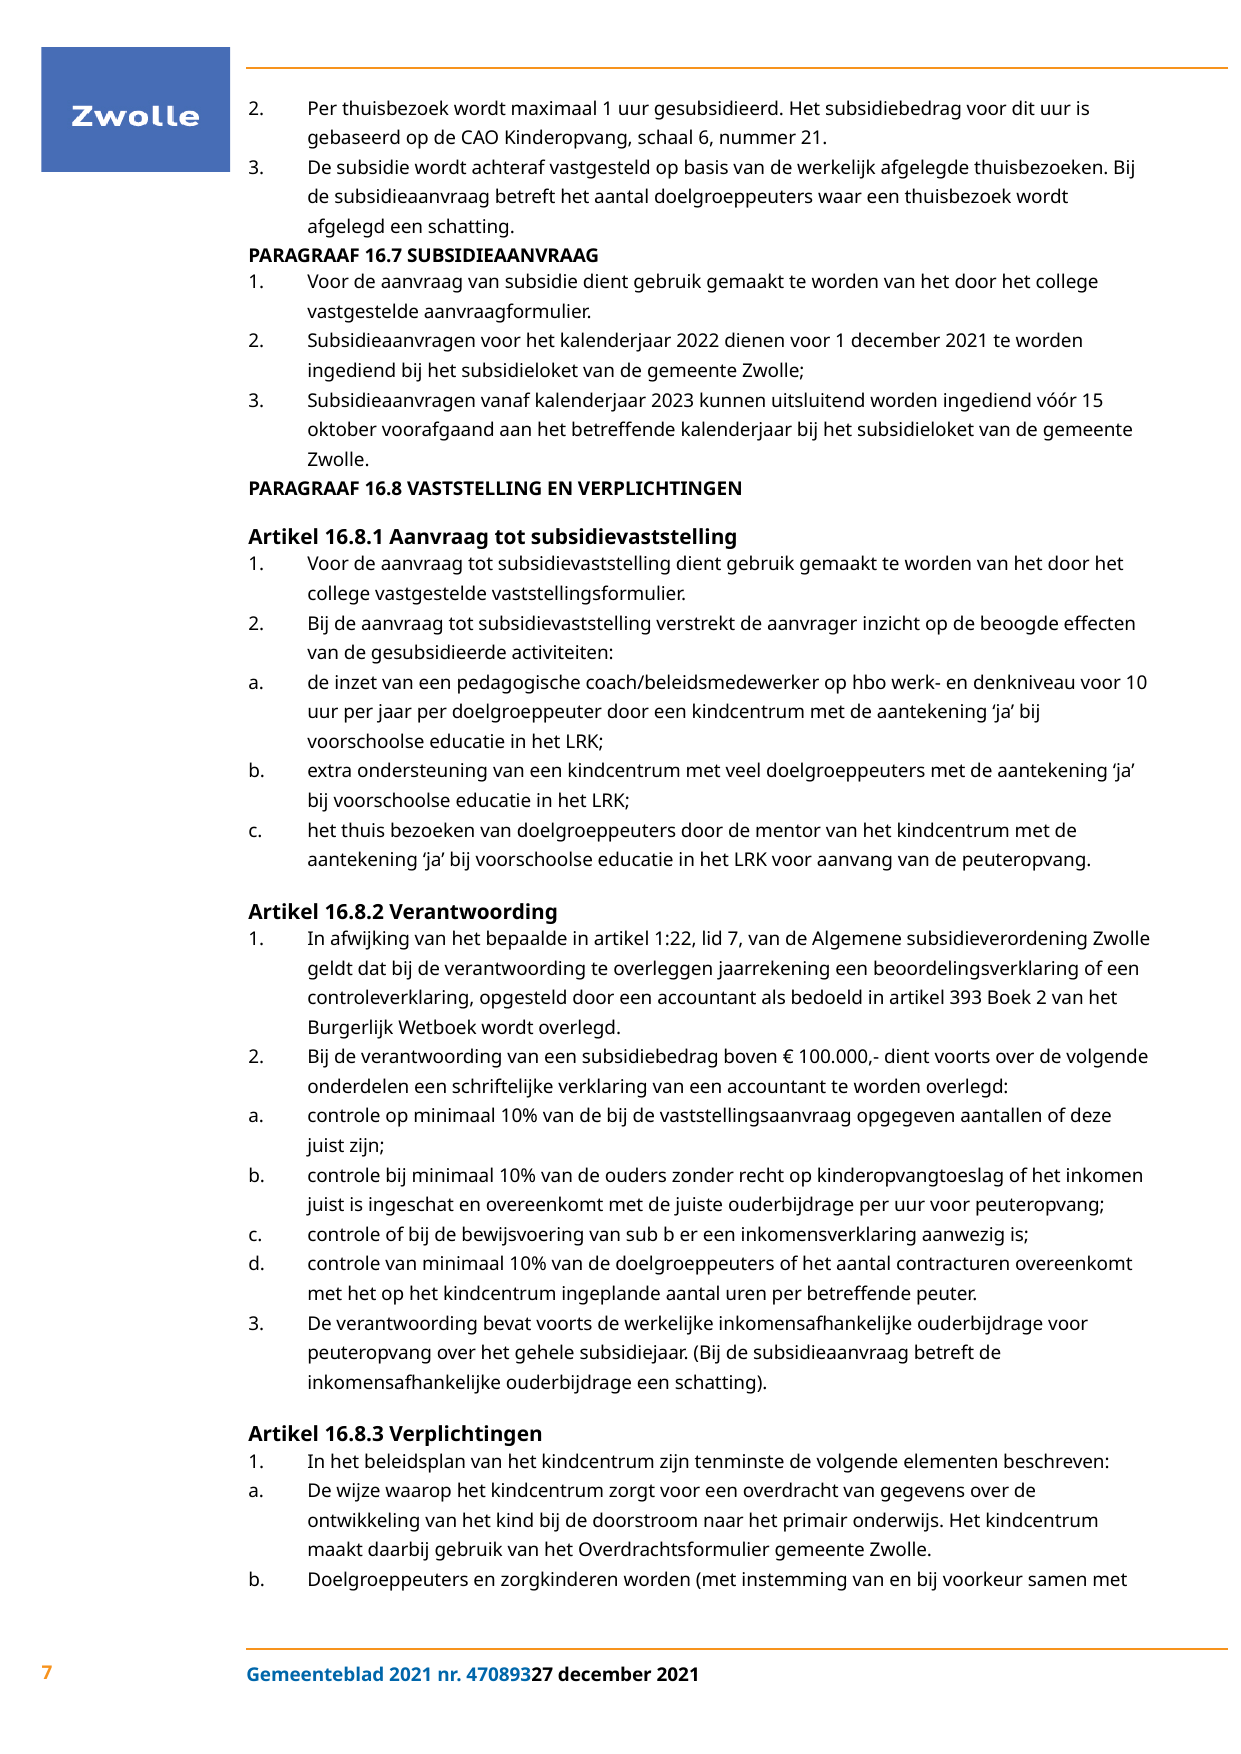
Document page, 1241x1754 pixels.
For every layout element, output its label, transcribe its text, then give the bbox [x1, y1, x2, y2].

text Artikel 16.8.1 Aanvraag tot subsidievaststelling [248, 522, 1152, 551]
list de inzet van een pedagogische coach/beleidsmedewerker op hbo werk- en denkniveau voor 10 uur per jaar per doelgroeppeuter door een kindcentrum met de aantekening ‘ja’ bij voorschoolse educatie in het LRK; [248, 669, 1152, 754]
list extra ondersteuning van een kindcentrum met veel doelgroeppeuters met de aantekening ‘ja’ bij voorschoolse educatie in het LRK; [248, 758, 1152, 813]
list Voor de aanvraag tot subsidievaststelling dient gebruik gemaakt te worden van het door het college vastgestelde vaststellingsformulier. [248, 551, 1152, 606]
list controle van minimaal 10% van de doelgroeppeuters of het aantal contracturen overeenkomt met het op het kindcentrum ingeplande aantal uren per betreffende peuter. [248, 1251, 1152, 1306]
list In het beleidsplan van het kindcentrum zijn tenminste de volgende elementen beschreven: [248, 1448, 1152, 1473]
list Bij de verantwoording van een subsidiebedrag boven € 100.000,- dient voorts over de volgende onderdelen een schriftelijke verklaring van een accountant te worden overlegd: [248, 1043, 1152, 1099]
list Bij de aanvraag tot subsidievaststelling verstrekt de aanvrager inzicht op de beoogde effecten van de gesubsidieerde activiteiten: [248, 610, 1152, 665]
list het thuis bezoeken van doelgroeppeuters door de mentor van het kindcentrum met de aantekening ‘ja’ bij voorschoolse educatie in het LRK voor aanvang van de peuteropvang. [248, 817, 1152, 872]
list Subsidieaanvragen voor het kalenderjaar 2022 dienen voor 1 december 2021 te worden ingediend bij het subsidieloket van de gemeente Zwolle; [248, 328, 1152, 383]
list De wijze waarop het kindcentrum zorgt voor een overdracht van gegevens over de ontwikkeling van het kind bij de doorstroom naar het primair onderwijs. Het kindcentrum maakt daarbij gebruik van het Overdrachtsformulier gemeente Zwolle. [248, 1477, 1152, 1562]
text Artikel 16.8.3 Verplichtingen [248, 1419, 1152, 1448]
picture [41, 47, 231, 172]
list controle op minimaal 10% van de bij de vaststellingsaanvraag opgegeven aantallen of deze juist zijn; [248, 1103, 1152, 1158]
list De verantwoording bevat voorts de werkelijke inkomensafhankelijke ouderbijdrage voor peuteropvang over het gehele subsidiejaar. (Bij de subsidieaanvraag betreft de inkomensafhankelijke ouderbijdrage een schatting). [248, 1310, 1152, 1395]
list Subsidieaanvragen vanaf kalenderjaar 2023 kunnen uitsluitend worden ingediend vóór 15 oktober voorafgaand aan het betreffende kalenderjaar bij het subsidieloket van de gemeente Zwolle. [248, 387, 1152, 472]
list controle bij minimaal 10% van de ouders zonder recht op kinderopvangtoeslag of het inkomen juist is ingeschat en overeenkomt met de juiste ouderbijdrage per uur voor peuteropvang; [248, 1162, 1152, 1217]
list Voor de aanvraag van subsidie dient gebruik gemaakt te worden van het door het college vastgestelde aanvraagformulier. [248, 268, 1152, 324]
text PARAGRAAF 16.8 VASTSTELLING EN VERPLICHTINGEN [248, 476, 1152, 501]
list De subsidie wordt achteraf vastgesteld op basis van de werkelijk afgelegde thuisbezoeken. Bij de subsidieaanvraag betreft het aantal doelgroeppeuters waar een thuisbezoek wordt afgelegd een schatting. [248, 154, 1152, 239]
list In afwijking van het bepaalde in artikel 1:22, lid 7, van de Algemene subsidieverordening Zwolle geldt dat bij de verantwoording te overleggen jaarrekening een beoordelingsverklaring of een controleverklaring, opgesteld door een accountant als bedoeld in artikel 393 Boek 2 van het Burgerlijk Wetboek wordt overlegd. [248, 925, 1152, 1040]
text Artikel 16.8.2 Verantwoording [248, 897, 1152, 925]
list controle of bij de bewijsvoering van sub b er een inkomensverklaring aanwezig is; [248, 1221, 1152, 1247]
text PARAGRAAF 16.7 SUBSIDIEAANVRAAG [248, 243, 1152, 268]
list Per thuisbezoek wordt maximaal 1 uur gesubsidieerd. Het subsidiebedrag voor dit uur is gebaseerd op de CAO Kinderopvang, schaal 6, nummer 21. [248, 95, 1152, 150]
list Doelgroeppeuters en zorgkinderen worden (met instemming van en bij voorkeur samen met [248, 1566, 1152, 1592]
